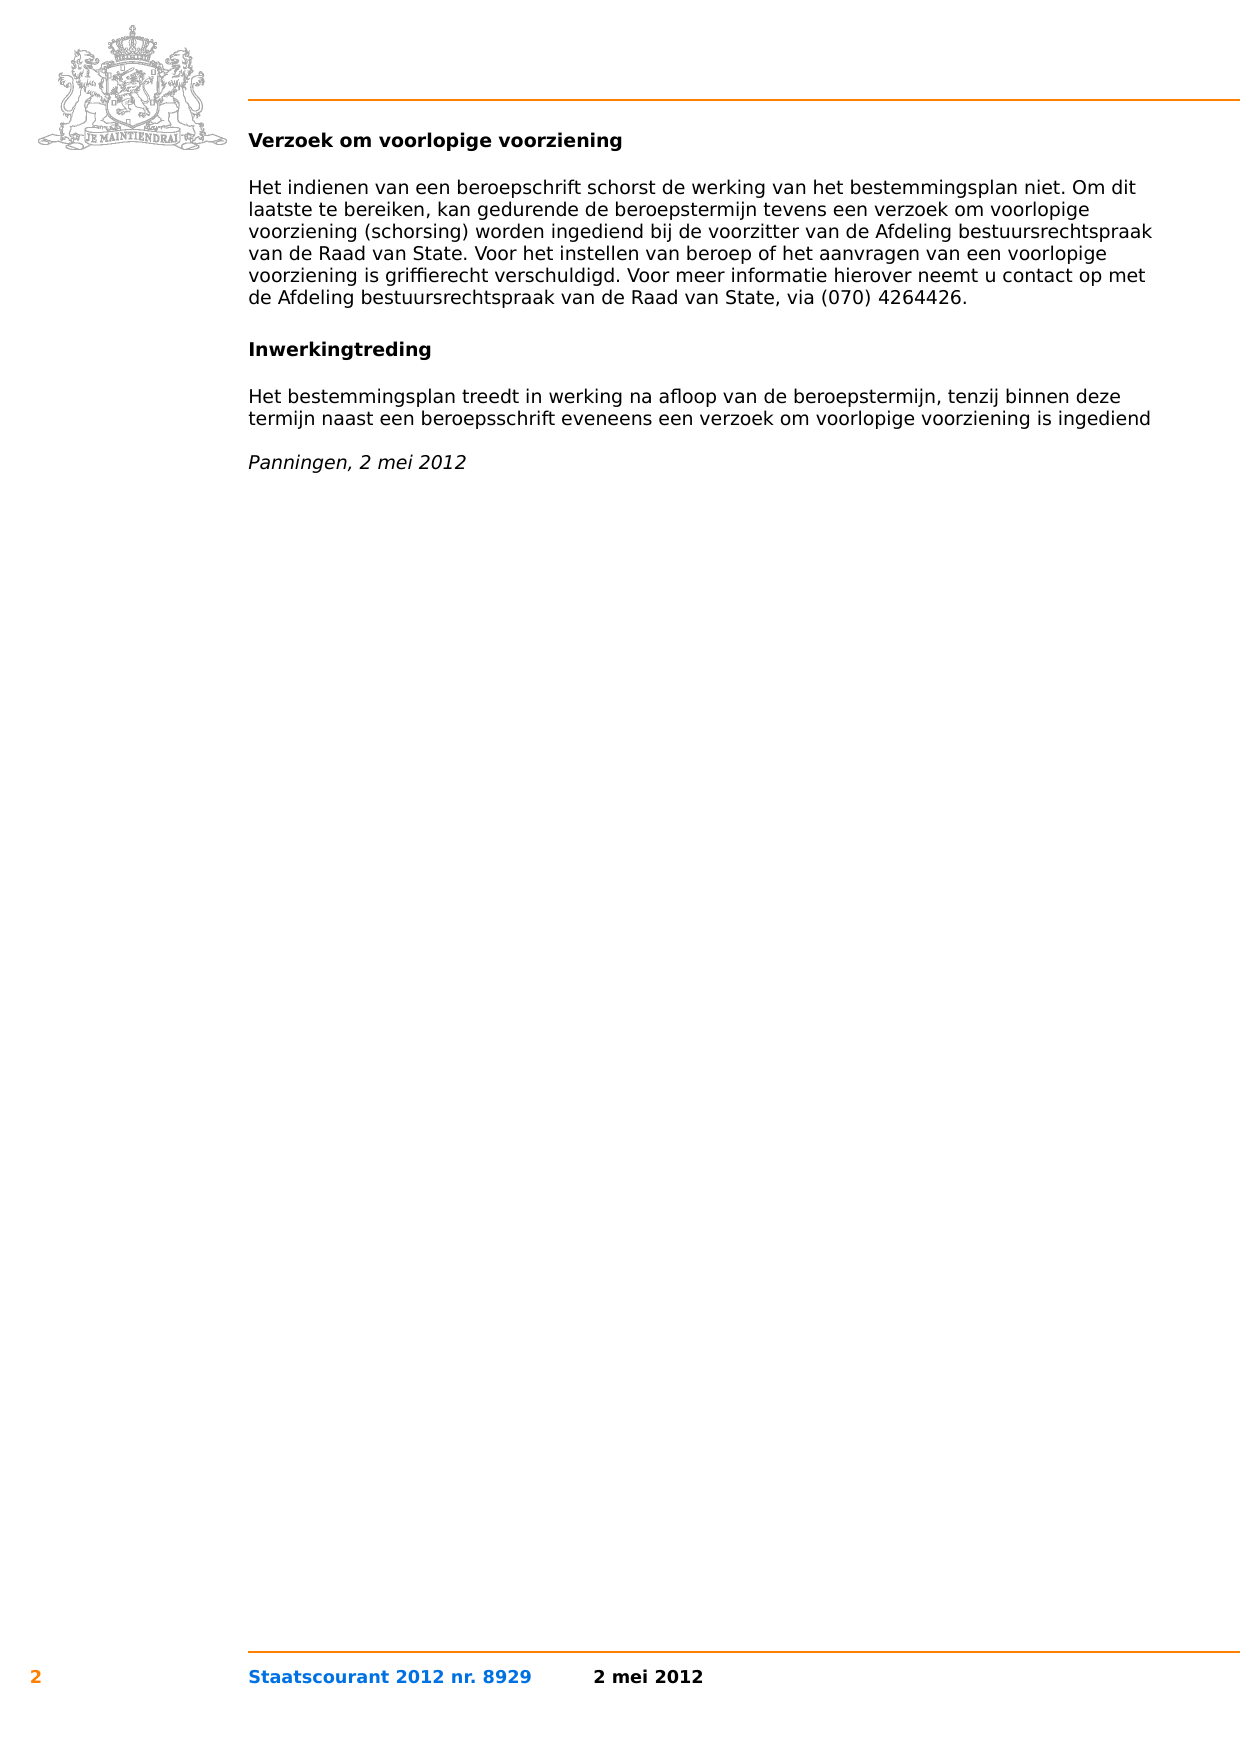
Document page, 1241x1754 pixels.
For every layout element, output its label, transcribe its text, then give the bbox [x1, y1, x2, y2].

text Het bestemmingsplan treedt in werking na afloop van de beroepstermijn, tenzij binnen deze termijn naast een beroepsschrift eveneens een verzoek om voorlopige voorziening is ingediend [248, 386, 1163, 430]
picture [38, 25, 227, 150]
subtitle Inwerkingtreding [248, 339, 1163, 361]
subtitle Verzoek om voorlopige voorziening [248, 130, 1163, 152]
text Panningen, 2 mei 2012 [248, 452, 1163, 473]
text Het indienen van een beroepschrift schorst de werking van het bestemmingsplan niet. Om dit laatste te bereiken, kan gedurende de beroepstermijn tevens een verzoek om voorlopige voorziening (schorsing) worden ingediend bij de voorzitter van de Afdeling bestuursrechtspraak van de Raad van State. Voor het instellen van beroep of het aanvragen van een voorlopige voorziening is griffierecht verschuldigd. Voor meer informatie hierover neemt u contact op met de Afdeling bestuursrechtspraak van de Raad van State, via (070) 4264426. [248, 177, 1163, 309]
